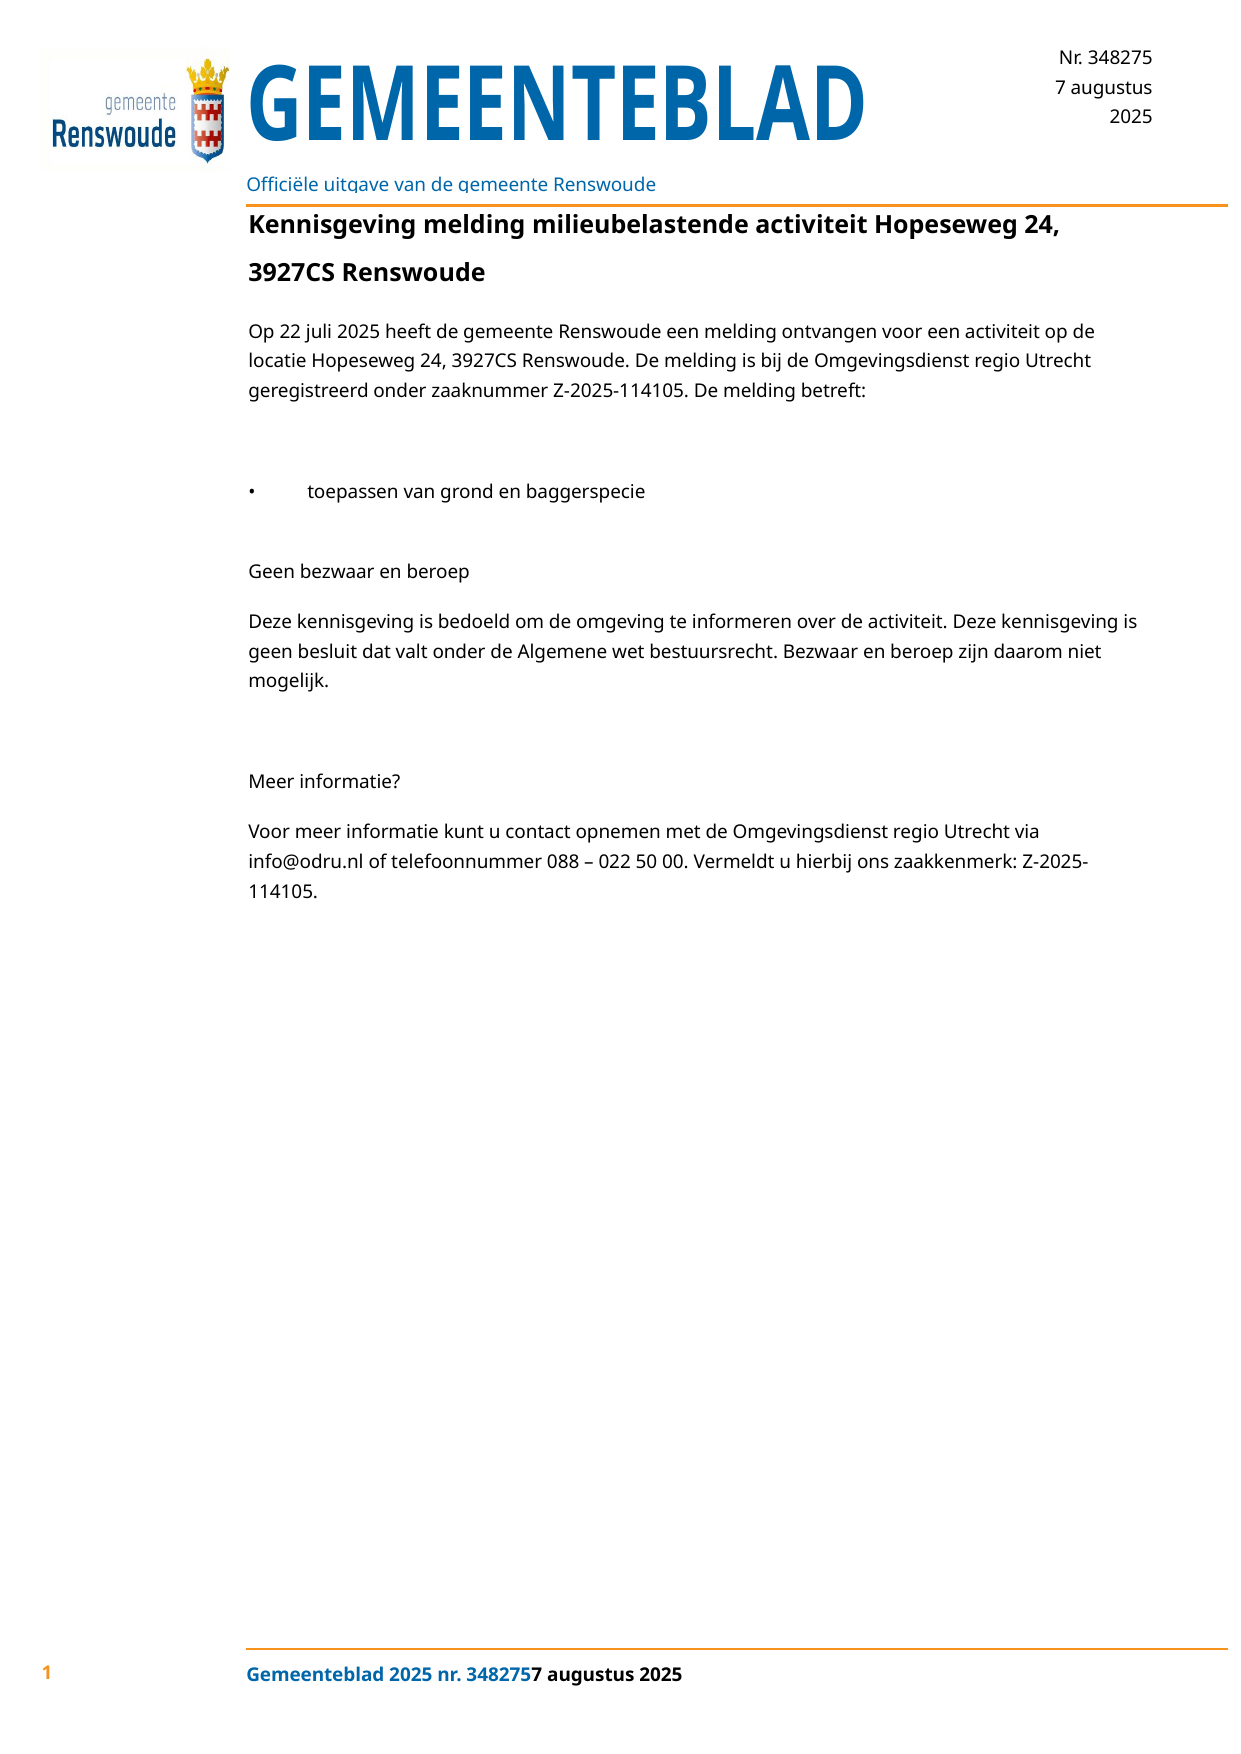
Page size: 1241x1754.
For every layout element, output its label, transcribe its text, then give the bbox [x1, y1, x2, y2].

text Kennisgeving melding milieubelastende activiteit Hopeseweg 24, 3927CS Renswoude [248, 207, 1152, 288]
list toepassen van grond en baggerspecie [248, 478, 1152, 504]
text Geen bezwaar en beroep [248, 558, 1152, 584]
picture [41, 47, 231, 172]
text Op 22 juli 2025 heeft de gemeente Renswoude een melding ontvangen voor een activiteit op de locatie Hopeseweg 24, 3927CS Renswoude. De melding is bij de Omgevingsdienst regio Utrecht geregistreerd onder zaaknummer Z-2025-114105. De melding betreft: [248, 318, 1152, 403]
text Meer informatie? [248, 768, 1152, 794]
text Voor meer informatie kunt u contact opnemen met de Omgevingsdienst regio Utrecht via info@odru.nl of telefoonnummer 088 – 022 50 00. Vermeldt u hierbij ons zaakkenmerk: Z-2025-114105. [248, 819, 1152, 904]
text Deze kennisgeving is bedoeld om de omgeving te informeren over de activiteit. Deze kennisgeving is geen besluit dat valt onder de Algemene wet bestuursrecht. Bezwaar en beroep zijn daarom niet mogelijk. [248, 608, 1152, 693]
